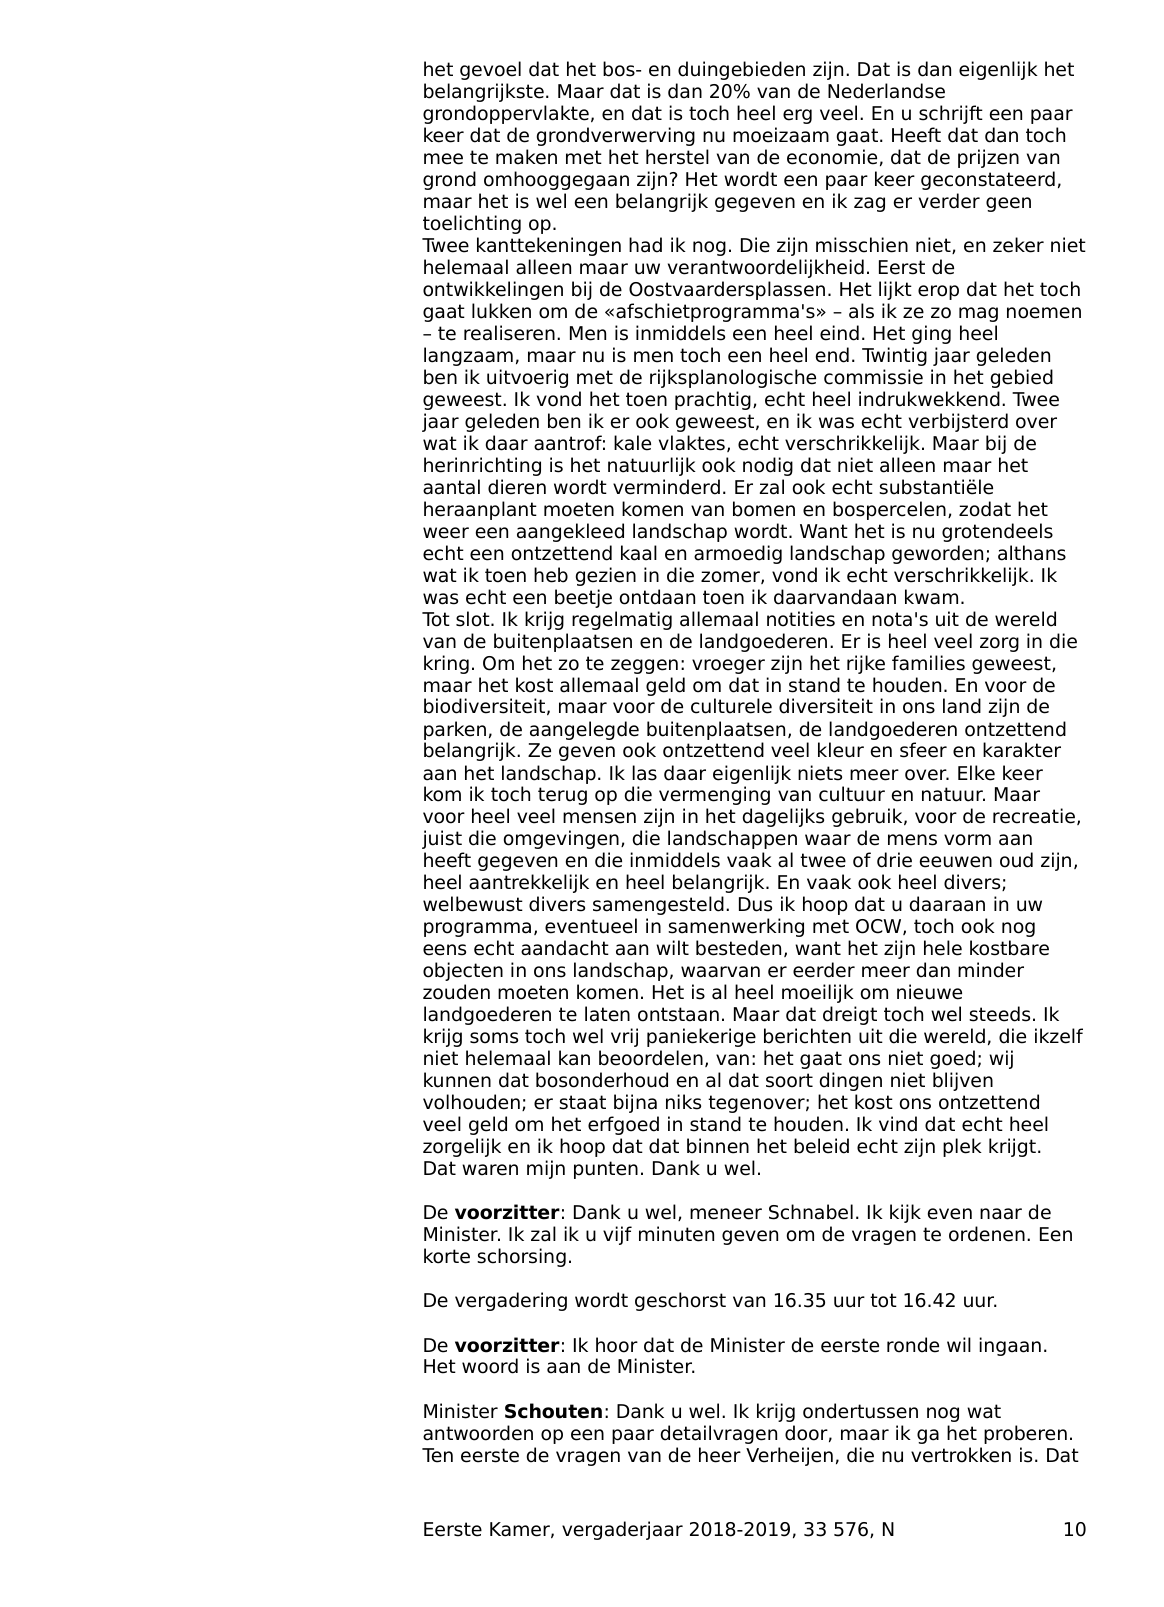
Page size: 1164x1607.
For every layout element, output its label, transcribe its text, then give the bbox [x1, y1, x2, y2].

text De vergadering wordt geschorst van 16.35 uur tot 16.42 uur. [422, 1290, 1087, 1312]
text De voorzitter: Dank u wel, meneer Schnabel. Ik kijk even naar de Minister. Ik zal ik u vijf minuten geven om de vragen te ordenen. Een korte schorsing. [422, 1202, 1087, 1268]
text Dat waren mijn punten. Dank u wel. [422, 1158, 1087, 1180]
text De voorzitter: Ik hoor dat de Minister de eerste ronde wil ingaan. Het woord is aan de Minister. [422, 1334, 1087, 1378]
text het gevoel dat het bos- en duingebieden zijn. Dat is dan eigenlijk het belangrijkste. Maar dat is dan 20% van de Nederlandse grondoppervlakte, en dat is toch heel erg veel. En u schrijft een paar keer dat de grondverwerving nu moeizaam gaat. Heeft dat dan toch mee te maken met het herstel van de economie, dat de prijzen van grond omhooggegaan zijn? Het wordt een paar keer geconstateerd, maar het is wel een belangrijk gegeven en ik zag er verder geen toelichting op. [422, 59, 1087, 235]
text Tot slot. Ik krijg regelmatig allemaal notities en nota's uit de wereld van de buitenplaatsen en de landgoederen. Er is heel veel zorg in die kring. Om het zo te zeggen: vroeger zijn het rijke families geweest, maar het kost allemaal geld om dat in stand te houden. En voor de biodiversiteit, maar voor de culturele diversiteit in ons land zijn de parken, de aangelegde buitenplaatsen, de landgoederen ontzettend belangrijk. Ze geven ook ontzettend veel kleur en sfeer en karakter aan het landschap. Ik las daar eigenlijk niets meer over. Elke keer kom ik toch terug op die vermenging van cultuur en natuur. Maar voor heel veel mensen zijn in het dagelijks gebruik, voor de recreatie, juist die omgevingen, die landschappen waar de mens vorm aan heeft gegeven en die inmiddels vaak al twee of drie eeuwen oud zijn, heel aantrekkelijk en heel belangrijk. En vaak ook heel divers; welbewust divers samengesteld. Dus ik hoop dat u daaraan in uw programma, eventueel in samenwerking met OCW, toch ook nog eens echt aandacht aan wilt besteden, want het zijn hele kostbare objecten in ons landschap, waarvan er eerder meer dan minder zouden moeten komen. Het is al heel moeilijk om nieuwe landgoederen te laten ontstaan. Maar dat dreigt toch wel steeds. Ik krijg soms toch wel vrij paniekerige berichten uit die wereld, die ikzelf niet helemaal kan beoordelen, van: het gaat ons niet goed; wij kunnen dat bosonderhoud en al dat soort dingen niet blijven volhouden; er staat bijna niks tegenover; het kost ons ontzettend veel geld om het erfgoed in stand te houden. Ik vind dat echt heel zorgelijk en ik hoop dat dat binnen het beleid echt zijn plek krijgt. [422, 608, 1087, 1158]
text Twee kanttekeningen had ik nog. Die zijn misschien niet, en zeker niet helemaal alleen maar uw verantwoordelijkheid. Eerst de ontwikkelingen bij de Oostvaardersplassen. Het lijkt erop dat het toch gaat lukken om de «afschietprogramma's» – als ik ze zo mag noemen – te realiseren. Men is inmiddels een heel eind. Het ging heel langzaam, maar nu is men toch een heel end. Twintig jaar geleden ben ik uitvoerig met de rijksplanologische commissie in het gebied geweest. Ik vond het toen prachtig, echt heel indrukwekkend. Twee jaar geleden ben ik er ook geweest, en ik was echt verbijsterd over wat ik daar aantrof: kale vlaktes, echt verschrikkelijk. Maar bij de herinrichting is het natuurlijk ook nodig dat niet alleen maar het aantal dieren wordt verminderd. Er zal ook echt substantiële heraanplant moeten komen van bomen en bospercelen, zodat het weer een aangekleed landschap wordt. Want het is nu grotendeels echt een ontzettend kaal en armoedig landschap geworden; althans wat ik toen heb gezien in die zomer, vond ik echt verschrikkelijk. Ik was echt een beetje ontdaan toen ik daarvandaan kwam. [422, 235, 1087, 608]
text Minister Schouten: Dank u wel. Ik krijg ondertussen nog wat antwoorden op een paar detailvragen door, maar ik ga het proberen. Ten eerste de vragen van de heer Verheijen, die nu vertrokken is. Dat [422, 1401, 1087, 1467]
